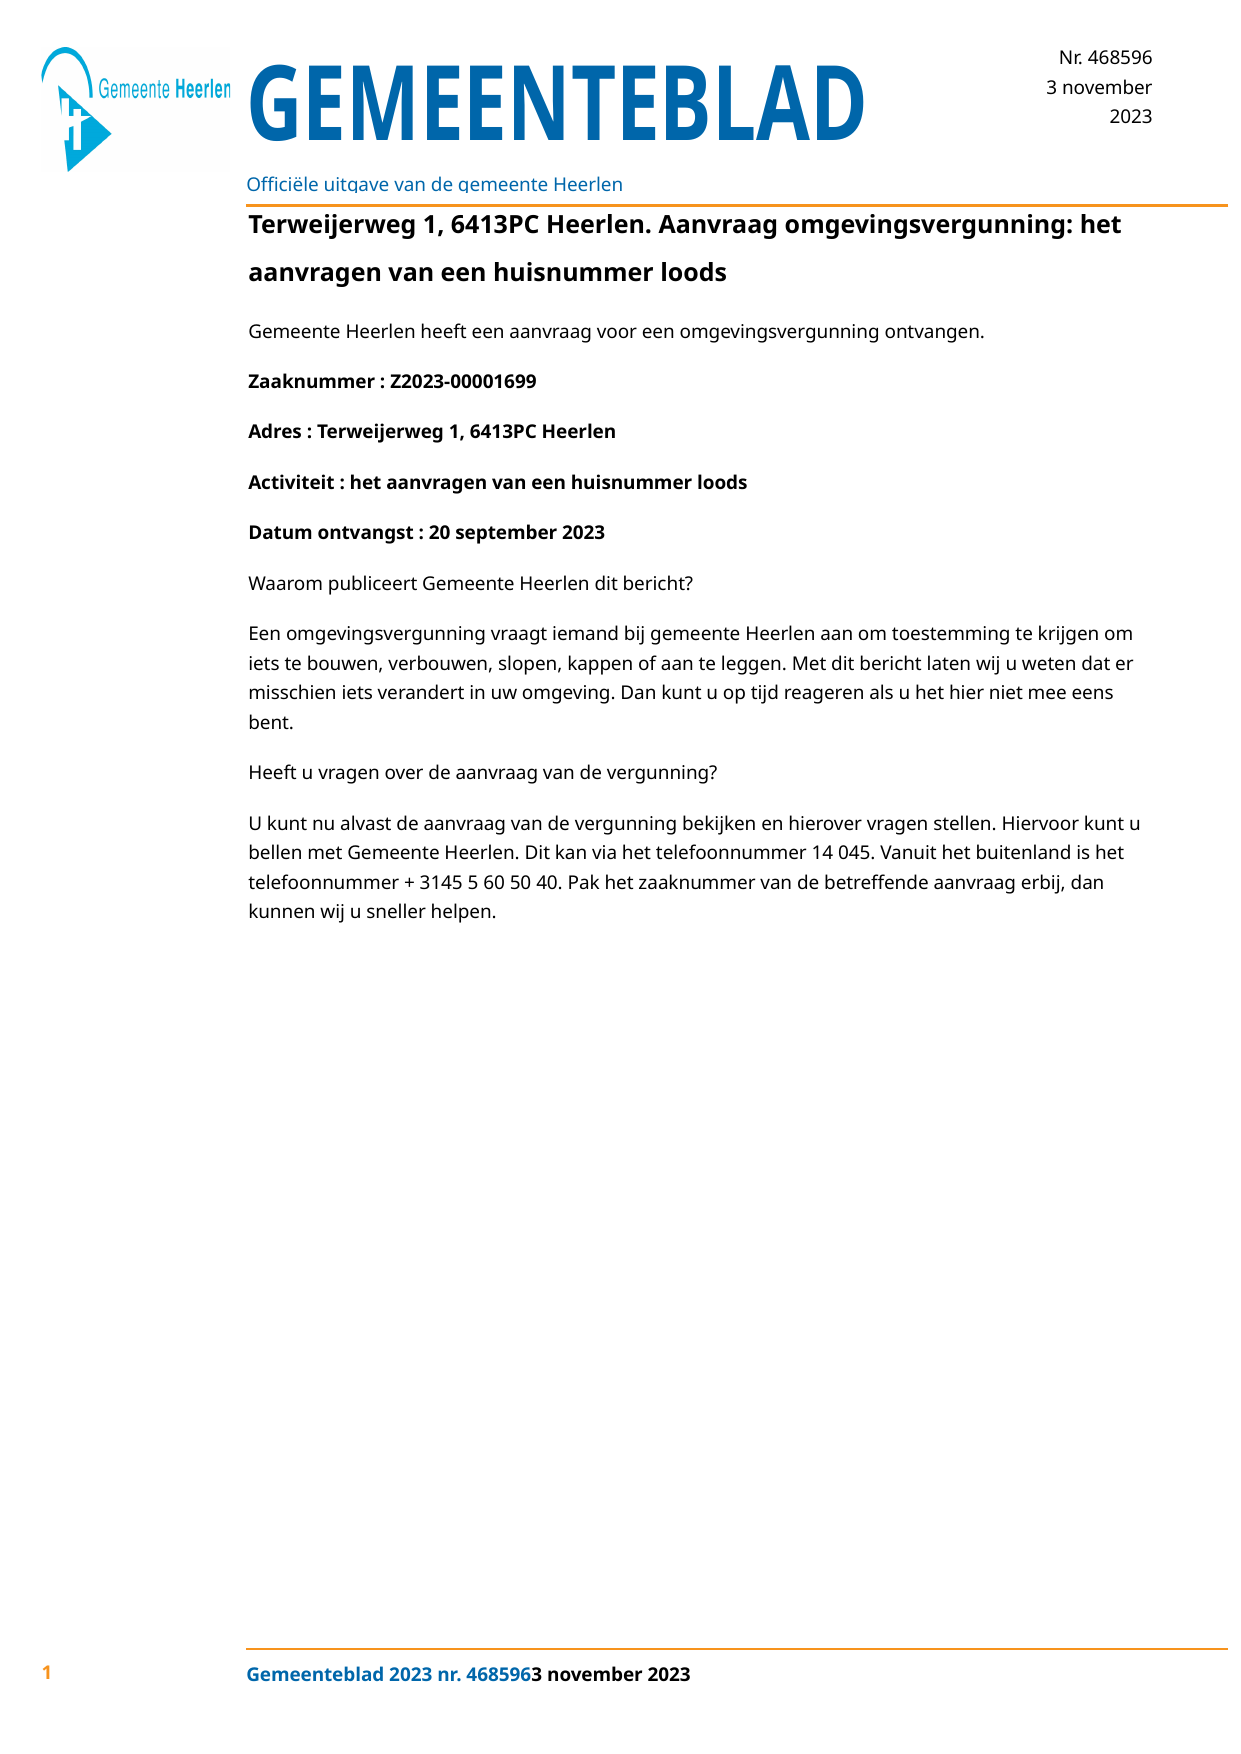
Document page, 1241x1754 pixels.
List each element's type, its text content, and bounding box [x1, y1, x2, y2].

text Terweijerweg 1, 6413PC Heerlen. Aanvraag omgevingsvergunning: het aanvragen van een huisnummer loods [248, 207, 1152, 288]
text Activiteit : het aanvragen van een huisnummer loods [248, 469, 1152, 495]
text Datum ontvangst : 20 september 2023 [248, 519, 1152, 545]
text Zaaknummer : Z2023-00001699 [248, 368, 1152, 394]
picture [41, 47, 231, 172]
picture [41, 47, 59, 70]
text Heeft u vragen over de aanvraag van de vergunning? [248, 759, 1152, 785]
text U kunt nu alvast de aanvraag van de vergunning bekijken en hierover vragen stellen. Hiervoor kunt u bellen met Gemeente Heerlen. Dit kan via het telefoonnummer 14 045. Vanuit het buitenland is het telefoonnummer + 3145 5 60 50 40. Pak het zaaknummer van de betreffende aanvraag erbij, dan kunnen wij u sneller helpen. [248, 810, 1152, 924]
text Een omgevingsvergunning vraagt iemand bij gemeente Heerlen aan om toestemming te krijgen om iets te bouwen, verbouwen, slopen, kappen of aan te leggen. Met dit bericht laten wij u weten dat er misschien iets verandert in uw omgeving. Dan kunt u op tijd reageren als u het hier niet mee eens bent. [248, 620, 1152, 735]
text Waarom publiceert Gemeente Heerlen dit bericht? [248, 570, 1152, 596]
text Adres : Terweijerweg 1, 6413PC Heerlen [248, 419, 1152, 444]
text Gemeente Heerlen heeft een aanvraag voor een omgevingsvergunning ontvangen. [248, 318, 1152, 344]
